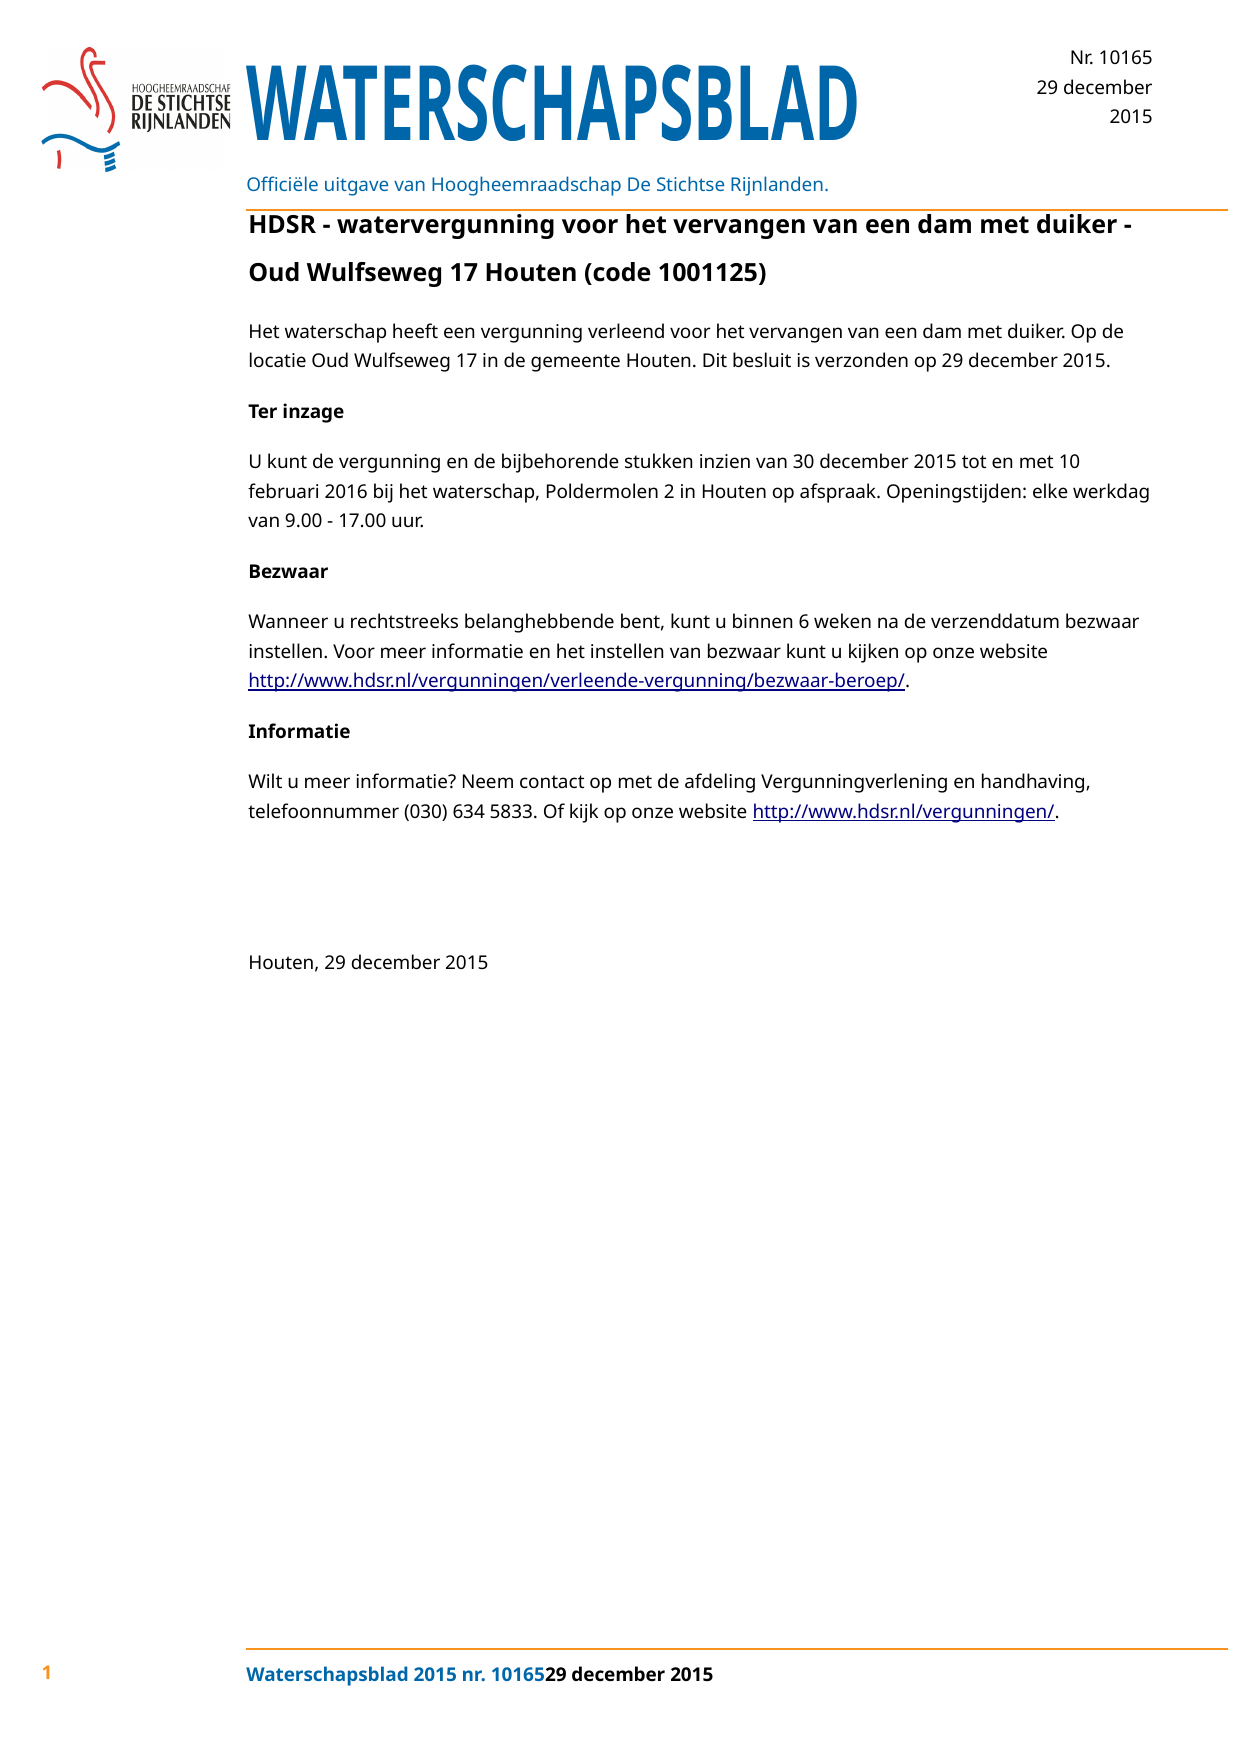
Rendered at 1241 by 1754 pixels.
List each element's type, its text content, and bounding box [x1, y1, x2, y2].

text Wilt u meer informatie? Neem contact op met de afdeling Vergunningverlening en handhaving, telefoonnummer (030) 634 5833. Of kijk op onze website http://www.hdsr.nl/vergunningen/. [248, 768, 1152, 824]
text Ter inzage [248, 398, 1152, 424]
picture [41, 47, 231, 172]
text Informatie [248, 718, 1152, 744]
text Bezwaar [248, 558, 1152, 584]
text Het waterschap heeft een vergunning verleend voor het vervangen van een dam met duiker. Op de locatie Oud Wulfseweg 17 in de gemeente Houten. Dit besluit is verzonden op 29 december 2015. [248, 318, 1152, 373]
text Houten, 29 december 2015 [248, 949, 1152, 975]
text U kunt de vergunning en de bijbehorende stukken inzien van 30 december 2015 tot en met 10 februari 2016 bij het waterschap, Poldermolen 2 in Houten op afspraak. Openingstijden: elke werkdag van 9.00 - 17.00 uur. [248, 448, 1152, 533]
text Wanneer u rechtstreeks belanghebbende bent, kunt u binnen 6 weken na de verzenddatum bezwaar instellen. Voor meer informatie en het instellen van bezwaar kunt u kijken op onze website http://www.hdsr.nl/vergunningen/verleende-vergunning/bezwaar-beroep/. [248, 608, 1152, 693]
text HDSR - watervergunning voor het vervangen van een dam met duiker - Oud Wulfseweg 17 Houten (code 1001125) [248, 211, 1152, 288]
